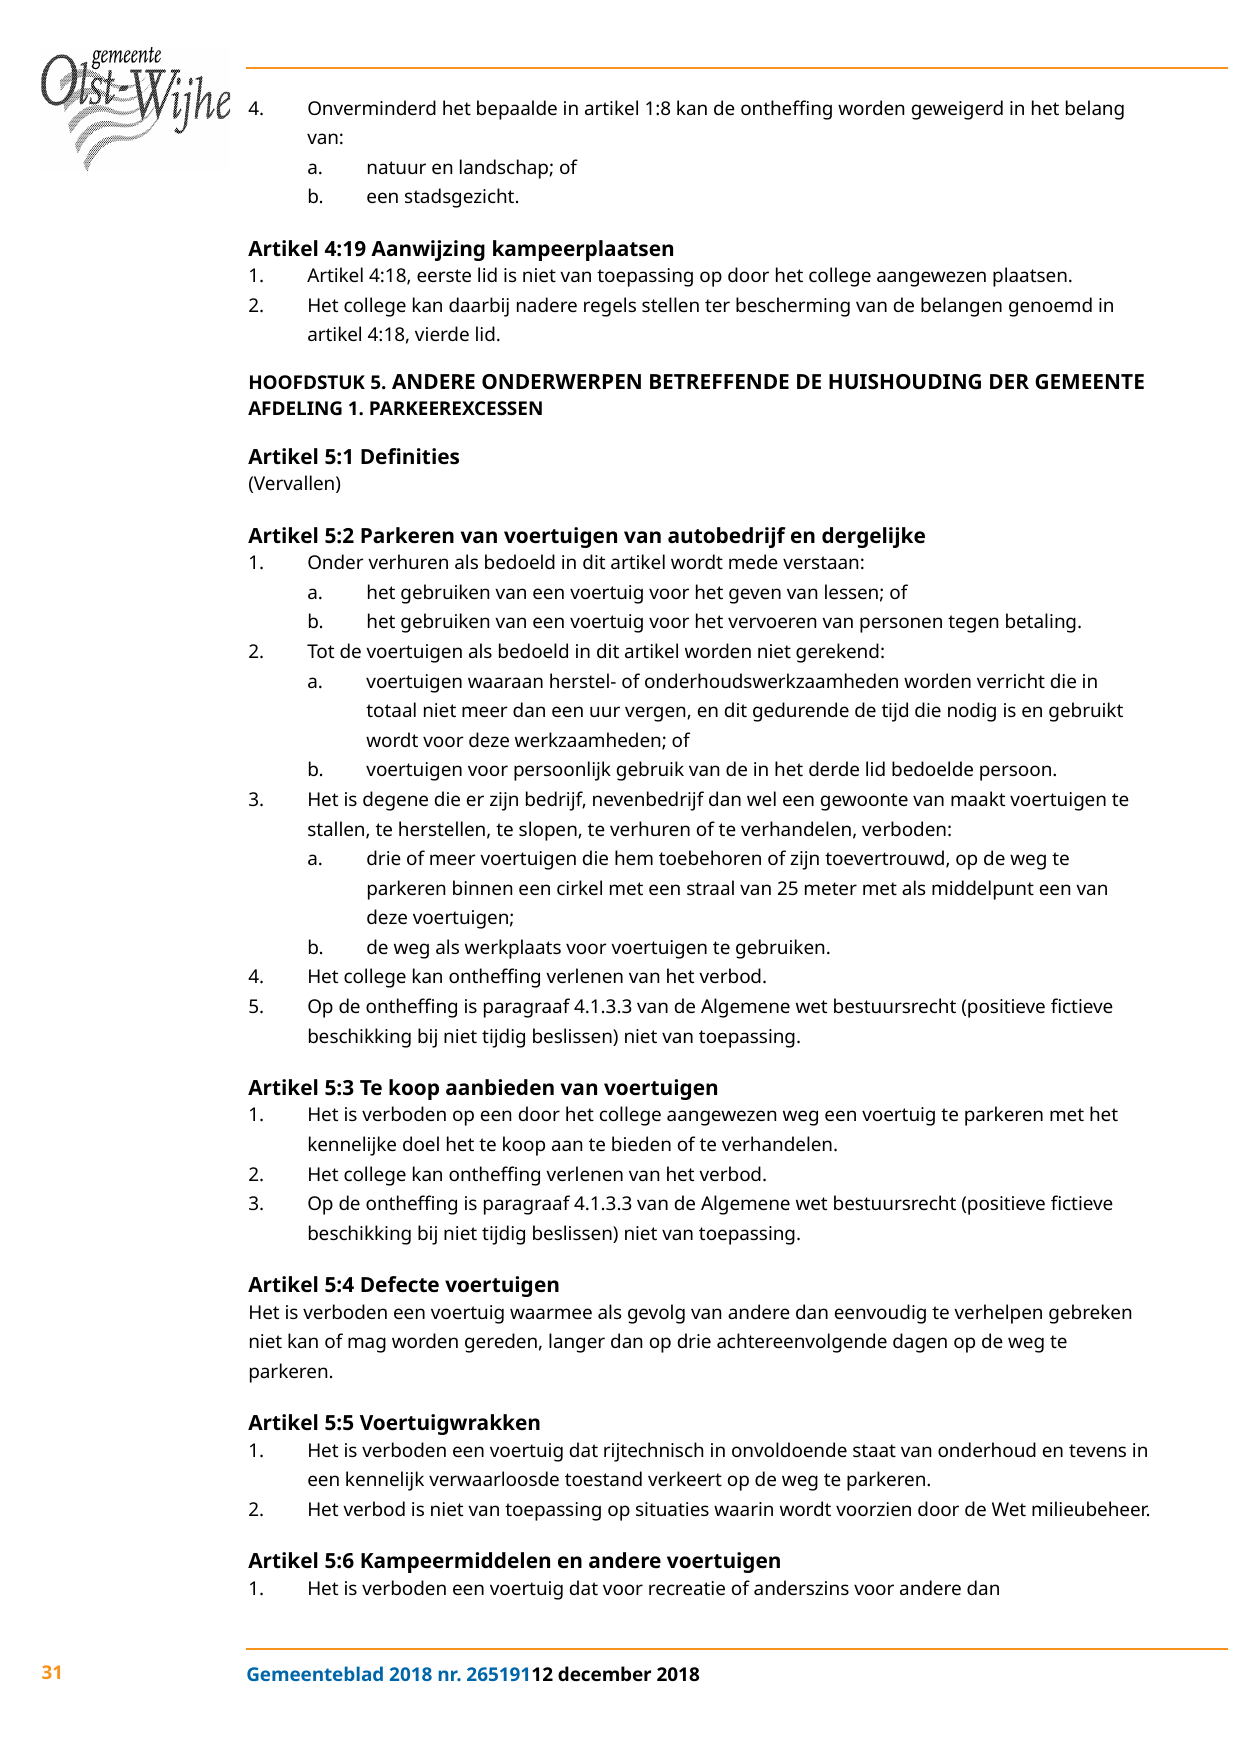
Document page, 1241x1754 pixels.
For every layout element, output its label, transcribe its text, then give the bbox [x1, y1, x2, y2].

list Het verbod is niet van toepassing op situaties waarin wordt voorzien door de Wet milieubeheer. [248, 1496, 1152, 1522]
list Onverminderd het bepaalde in artikel 1:8 kan de ontheffing worden geweigerd in het belang van: [248, 95, 1152, 150]
list voertuigen voor persoonlijk gebruik van de in het derde lid bedoelde persoon. [307, 757, 1152, 782]
list drie of meer voertuigen die hem toebehoren of zijn toevertrouwd, op de weg te parkeren binnen een cirkel met een straal van 25 meter met als middelpunt een van deze voertuigen; [307, 845, 1152, 930]
list Onder verhuren als bedoeld in dit artikel wordt mede verstaan: [248, 549, 1152, 575]
text Artikel 4:19 Aanwijzing kampeerplaatsen [248, 234, 1152, 262]
text Artikel 5:2 Parkeren van voertuigen van autobedrijf en dergelijke [248, 521, 1152, 549]
text HOOFDSTUK 5. ANDERE ONDERWERPEN BETREFFENDE DE HUISHOUDING DER GEMEENTE [248, 367, 1152, 396]
list Tot de voertuigen als bedoeld in dit artikel worden niet gerekend: [248, 638, 1152, 664]
list Het is verboden op een door het college aangewezen weg een voertuig te parkeren met het kennelijke doel het te koop aan te bieden of te verhandelen. [248, 1102, 1152, 1157]
text Artikel 5:6 Kampeermiddelen en andere voertuigen [248, 1546, 1152, 1575]
list Het is verboden een voertuig dat voor recreatie of anderszins voor andere dan [248, 1575, 1152, 1601]
list voertuigen waaraan herstel- of onderhoudswerkzaamheden worden verricht die in totaal niet meer dan een uur vergen, en dit gedurende de tijd die nodig is en gebruikt wordt voor deze werkzaamheden; of [307, 668, 1152, 753]
list het gebruiken van een voertuig voor het vervoeren van personen tegen betaling. [307, 609, 1152, 634]
list het gebruiken van een voertuig voor het geven van lessen; of [307, 579, 1152, 605]
list Op de ontheffing is paragraaf 4.1.3.3 van de Algemene wet bestuursrecht (positieve fictieve beschikking bij niet tijdig beslissen) niet van toepassing. [248, 993, 1152, 1048]
text Artikel 5:4 Defecte voertuigen [248, 1270, 1152, 1299]
list Het college kan ontheffing verlenen van het verbod. [248, 964, 1152, 989]
list Het college kan ontheffing verlenen van het verbod. [248, 1161, 1152, 1187]
list Het is verboden een voertuig dat rijtechnisch in onvoldoende staat van onderhoud en tevens in een kennelijk verwaarloosde toestand verkeert op de weg te parkeren. [248, 1437, 1152, 1492]
list Het is degene die er zijn bedrijf, nevenbedrijf dan wel een gewoonte van maakt voertuigen te stallen, te herstellen, te slopen, te verhuren of te verhandelen, verboden: [248, 786, 1152, 841]
text Artikel 5:5 Voertuigwrakken [248, 1408, 1152, 1437]
list Het college kan daarbij nadere regels stellen ter bescherming van de belangen genoemd in artikel 4:18, vierde lid. [248, 292, 1152, 347]
list Op de ontheffing is paragraaf 4.1.3.3 van de Algemene wet bestuursrecht (positieve fictieve beschikking bij niet tijdig beslissen) niet van toepassing. [248, 1190, 1152, 1246]
list een stadsgezicht. [307, 183, 1152, 209]
text AFDELING 1. PARKEEREXCESSEN [248, 396, 1152, 421]
text Artikel 5:1 Definities [248, 442, 1152, 471]
list de weg als werkplaats voor voertuigen te gebruiken. [307, 934, 1152, 960]
text Het is verboden een voertuig waarmee als gevolg van andere dan eenvoudig te verhelpen gebreken niet kan of mag worden gereden, langer dan op drie achtereenvolgende dagen op de weg te parkeren. [248, 1299, 1152, 1384]
list Artikel 4:18, eerste lid is niet van toepassing op door het college aangewezen plaatsen. [248, 262, 1152, 288]
picture [41, 47, 231, 172]
list natuur en landschap; of [307, 154, 1152, 180]
text Artikel 5:3 Te koop aanbieden van voertuigen [248, 1073, 1152, 1102]
text (Vervallen) [248, 471, 1152, 496]
